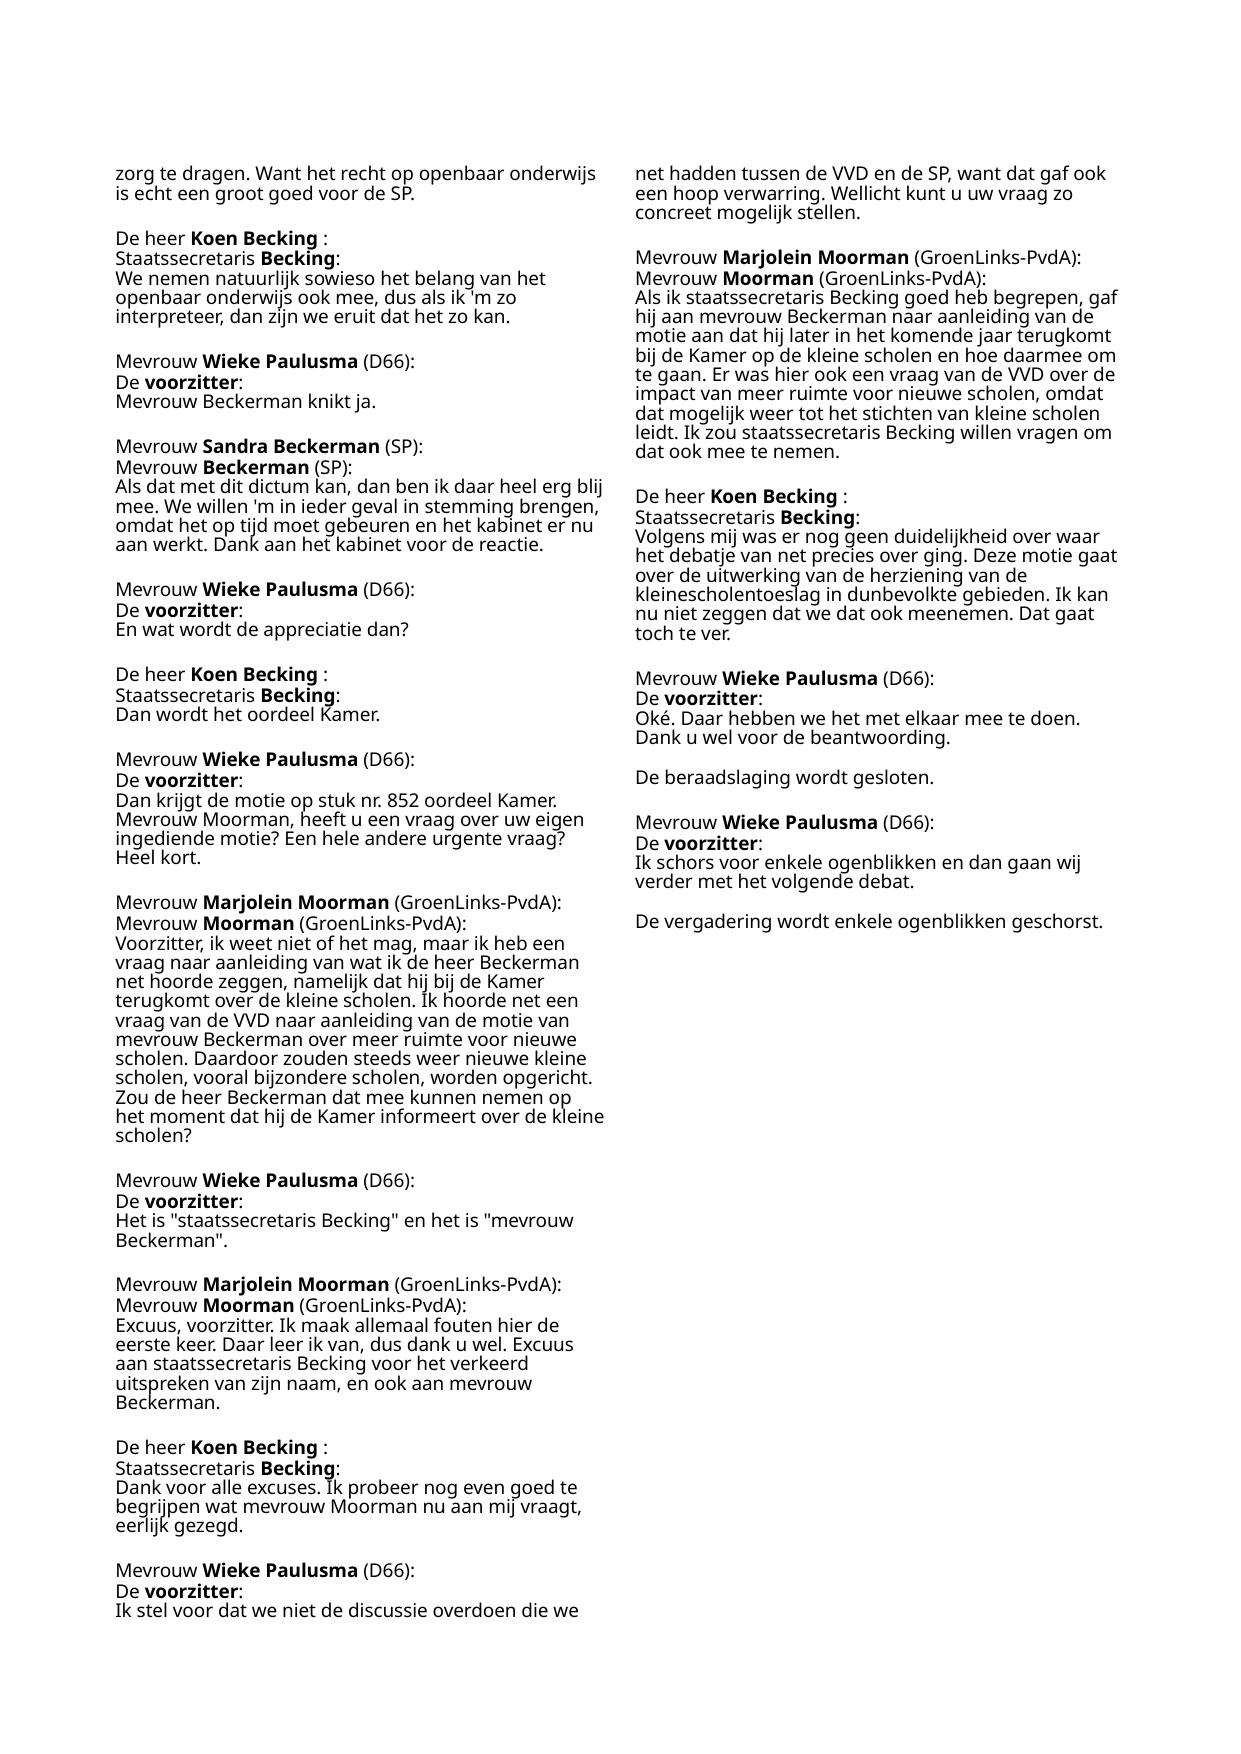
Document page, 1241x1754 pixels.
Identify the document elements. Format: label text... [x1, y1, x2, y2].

text Staatssecretaris Becking: [635, 509, 1125, 528]
text net hadden tussen de VVD en de SP, want dat gaf ook een hoop verwarring. Wellicht kunt u uw vraag zo concreet mogelijk stellen. [635, 165, 1125, 223]
text De heer Koen Becking : [115, 661, 605, 687]
text Mevrouw Marjolein Moorman (GroenLinks-PvdA): [635, 244, 1125, 270]
text Mevrouw Marjolein Moorman (GroenLinks-PvdA): [115, 1272, 605, 1297]
text Mevrouw Wieke Paulusma (D66): [635, 809, 1125, 835]
text Mevrouw Beckerman (SP): [115, 459, 605, 478]
text Mevrouw Marjolein Moorman (GroenLinks-PvdA): [115, 889, 605, 915]
text Excuus, voorzitter. Ik maak allemaal fouten hier de eerste keer. Daar leer ik van, dus dank u wel. Excuus aan staatssecretaris Becking voor het verkeerd uitspreken van zijn naam, en ook aan mevrouw Beckerman. [115, 1317, 605, 1413]
text De heer Koen Becking : [115, 225, 605, 250]
text Mevrouw Wieke Paulusma (D66): [115, 1557, 605, 1583]
text De voorzitter: [115, 772, 605, 792]
text De voorzitter: [635, 835, 1125, 854]
text De voorzitter: [115, 602, 605, 621]
text Mevrouw Beckerman knikt ja. [115, 393, 605, 413]
text We nemen natuurlijk sowieso het belang van het openbaar onderwijs ook mee, dus als ik 'm zo interpreteer, dan zijn we eruit dat het zo kan. [115, 270, 605, 327]
text Mevrouw Moorman (GroenLinks-PvdA): [635, 270, 1125, 289]
text De voorzitter: [115, 374, 605, 393]
text De beraadslaging wordt gesloten. [635, 769, 1125, 788]
text Dan wordt het oordeel Kamer. [115, 706, 605, 726]
text De voorzitter: [115, 1583, 605, 1602]
text De vergadering wordt enkele ogenblikken geschorst. [635, 913, 1125, 933]
text De heer Koen Becking : [115, 1434, 605, 1459]
text Staatssecretaris Becking: [115, 250, 605, 270]
text Mevrouw Moorman (GroenLinks-PvdA): [115, 1297, 605, 1317]
text De voorzitter: [635, 690, 1125, 710]
text Oké. Daar hebben we het met elkaar mee te doen. Dank u wel voor de beantwoording. [635, 710, 1125, 748]
text Het is "staatssecretaris Becking" en het is "mevrouw Beckerman". [115, 1212, 605, 1251]
text Ik stel voor dat we niet de discussie overdoen die we [115, 1602, 605, 1622]
text Staatssecretaris Becking: [115, 1459, 605, 1479]
text Staatssecretaris Becking: [115, 687, 605, 706]
text Mevrouw Sandra Beckerman (SP): [115, 433, 605, 459]
text Dank voor alle excuses. Ik probeer nog even goed te begrijpen wat mevrouw Moorman nu aan mij vraagt, eerlijk gezegd. [115, 1479, 605, 1537]
text Mevrouw Moorman (GroenLinks-PvdA): [115, 915, 605, 934]
text Volgens mij was er nog geen duidelijkheid over waar het debatje van net precies over ging. Deze motie gaat over de uitwerking van de herziening van de kleinescholentoeslag in dunbevolkte gebieden. Ik kan nu niet zeggen dat we dat ook meenemen. Dat gaat toch te ver. [635, 528, 1125, 644]
text Mevrouw Wieke Paulusma (D66): [115, 1167, 605, 1193]
text Mevrouw Wieke Paulusma (D66): [635, 665, 1125, 690]
text Mevrouw Wieke Paulusma (D66): [115, 348, 605, 374]
text Als ik staatssecretaris Becking goed heb begrepen, gaf hij aan mevrouw Beckerman naar aanleiding van de motie aan dat hij later in het komende jaar terugkomt bij de Kamer op de kleine scholen en hoe daarmee om te gaan. Er was hier ook een vraag van de VVD over de impact van meer ruimte voor nieuwe scholen, omdat dat mogelijk weer tot het stichten van kleine scholen leidt. Ik zou staatssecretaris Becking willen vragen om dat ook mee te nemen. [635, 289, 1125, 462]
text En wat wordt de appreciatie dan? [115, 621, 605, 641]
text Voorzitter, ik weet niet of het mag, maar ik heb een vraag naar aanleiding van wat ik de heer Beckerman net hoorde zeggen, namelijk dat hij bij de Kamer terugkomt over de kleine scholen. Ik hoorde net een vraag van de VVD naar aanleiding van de motie van mevrouw Beckerman over meer ruimte voor nieuwe scholen. Daardoor zouden steeds weer nieuwe kleine scholen, vooral bijzondere scholen, worden opgericht. Zou de heer Beckerman dat mee kunnen nemen op het moment dat hij de Kamer informeert over de kleine scholen? [115, 934, 605, 1146]
text De voorzitter: [115, 1193, 605, 1212]
text Als dat met dit dictum kan, dan ben ik daar heel erg blij mee. We willen 'm in ieder geval in stemming brengen, omdat het op tijd moet gebeuren en het kabinet er nu aan werkt. Dank aan het kabinet voor de reactie. [115, 478, 605, 556]
text Dan krijgt de motie op stuk nr. 852 oordeel Kamer. Mevrouw Moorman, heeft u een vraag over uw eigen ingediende motie? Een hele andere urgente vraag? Heel kort. [115, 792, 605, 869]
text De heer Koen Becking : [635, 483, 1125, 509]
text zorg te dragen. Want het recht op openbaar onderwijs is echt een groot goed voor de SP. [115, 165, 605, 204]
text Mevrouw Wieke Paulusma (D66): [115, 747, 605, 772]
text Mevrouw Wieke Paulusma (D66): [115, 576, 605, 602]
text Ik schors voor enkele ogenblikken en dan gaan wij verder met het volgende debat. [635, 854, 1125, 893]
